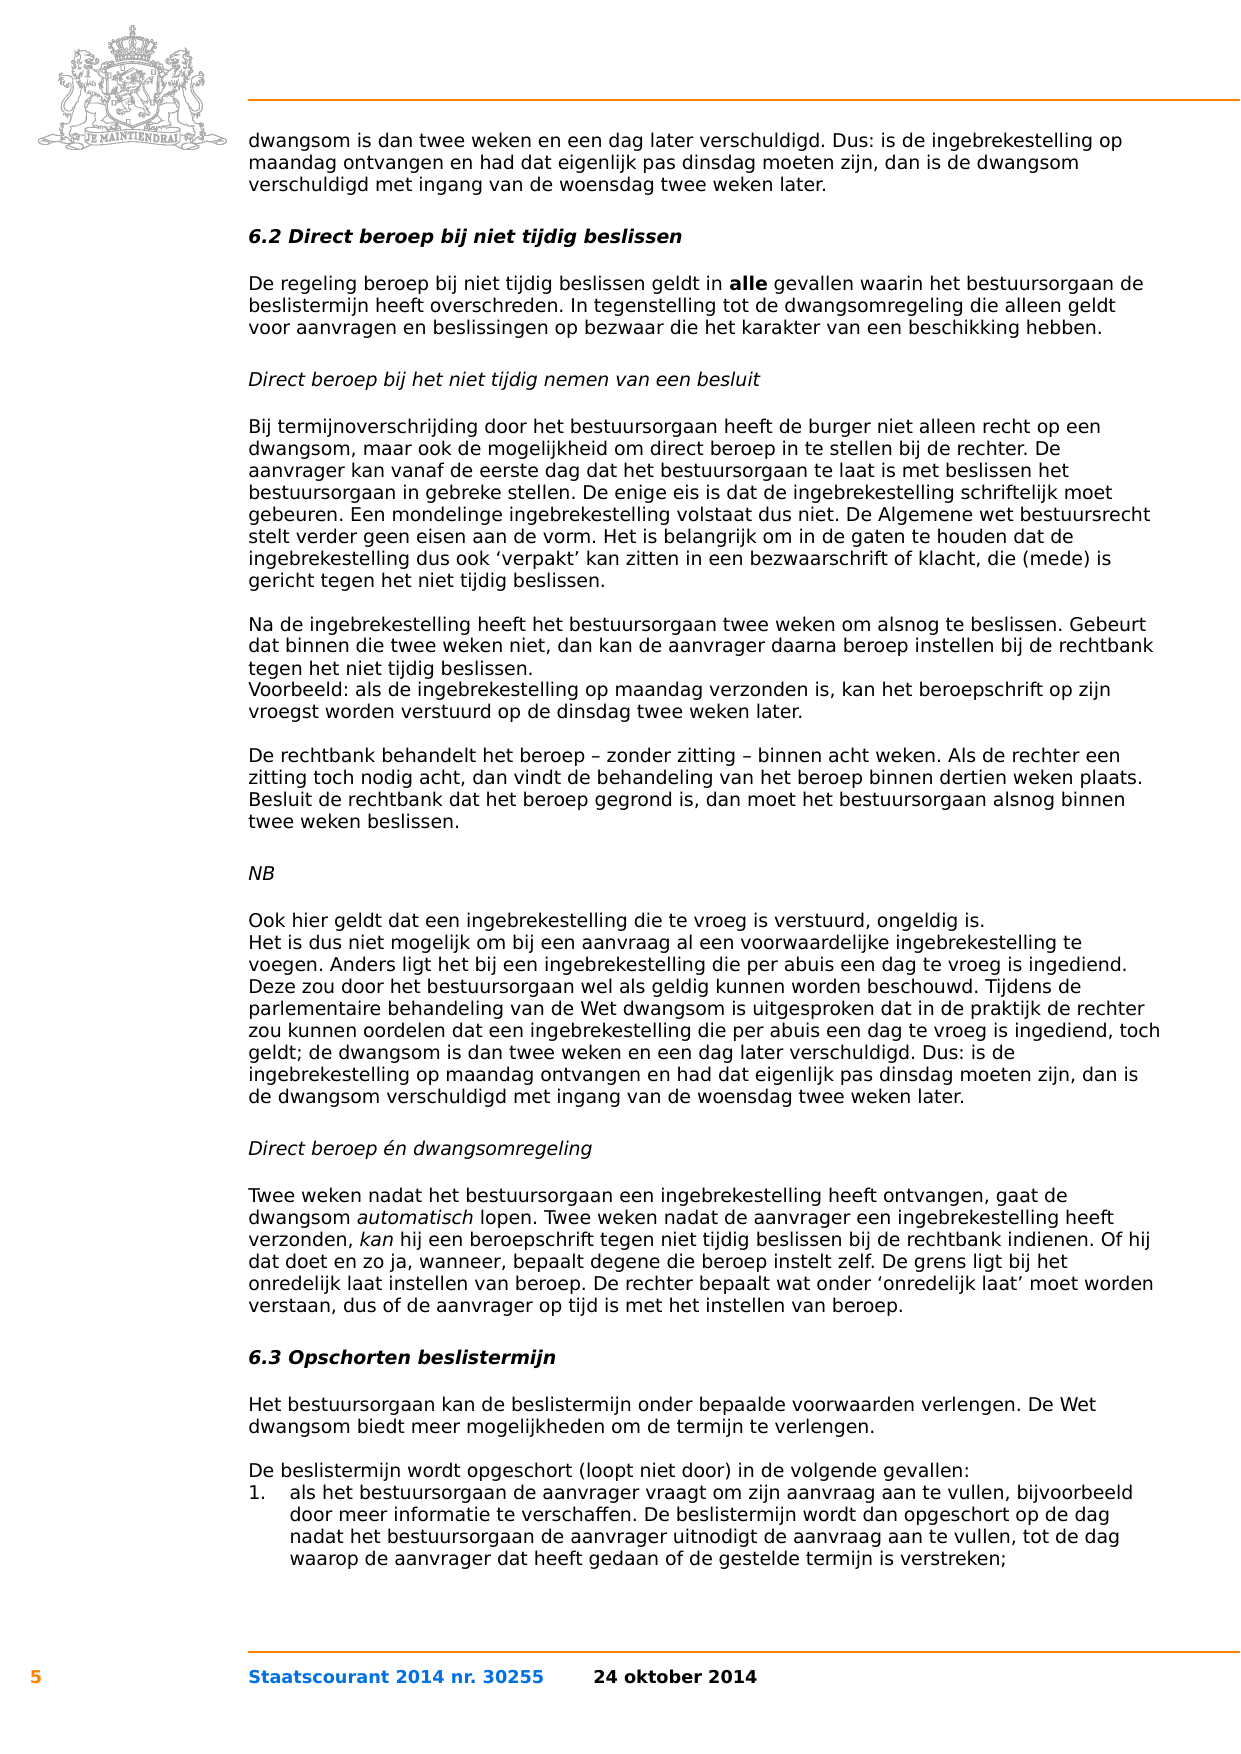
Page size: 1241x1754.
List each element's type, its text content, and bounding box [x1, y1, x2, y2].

text 1. als het bestuursorgaan de aanvrager vraagt om zijn aanvraag aan te vullen, bijvoorbeeld door meer informatie te verschaffen. De beslistermijn wordt dan opgeschort op de dag nadat het bestuursorgaan de aanvrager uitnodigt de aanvraag aan te vullen, tot de dag waarop de aanvrager dat heeft gedaan of de gestelde termijn is verstreken; [248, 1482, 1163, 1569]
text Na de ingebrekestelling heeft het bestuursorgaan twee weken om alsnog te beslissen. Gebeurt dat binnen die twee weken niet, dan kan de aanvrager daarna beroep instellen bij de rechtbank tegen het niet tijdig beslissen. [248, 613, 1163, 679]
text dwangsom is dan twee weken en een dag later verschuldigd. Dus: is de ingebrekestelling op maandag ontvangen en had dat eigenlijk pas dinsdag moeten zijn, dan is de dwangsom verschuldigd met ingang van de woensdag twee weken later. [248, 130, 1163, 196]
text Het bestuursorgaan kan de beslistermijn onder bepaalde voorwaarden verlengen. De Wet dwangsom biedt meer mogelijkheden om de termijn te verlengen. [248, 1394, 1163, 1438]
subtitle 6.3 Opschorten beslistermijn [248, 1347, 1163, 1369]
text De rechtbank behandelt het beroep – zonder zitting – binnen acht weken. Als de rechter een zitting toch nodig acht, dan vindt de behandeling van het beroep binnen dertien weken plaats. Besluit de rechtbank dat het beroep gegrond is, dan moet het bestuursorgaan alsnog binnen twee weken beslissen. [248, 745, 1163, 833]
picture [38, 25, 227, 150]
text De regeling beroep bij niet tijdig beslissen geldt in alle gevallen waarin het bestuursorgaan de beslistermijn heeft overschreden. In tegenstelling tot de dwangsomregeling die alleen geldt voor aanvragen en beslissingen op bezwaar die het karakter van een beschikking hebben. [248, 273, 1163, 339]
text Bij termijnoverschrijding door het bestuursorgaan heeft de burger niet alleen recht op een dwangsom, maar ook de mogelijkheid om direct beroep in te stellen bij de rechter. De aanvrager kan vanaf de eerste dag dat het bestuursorgaan te laat is met beslissen het bestuursorgaan in gebreke stellen. De enige eis is dat de ingebrekestelling schriftelijk moet gebeuren. Een mondelinge ingebrekestelling volstaat dus niet. De Algemene wet bestuursrecht stelt verder geen eisen aan de vorm. Het is belangrijk om in de gaten te houden dat de ingebrekestelling dus ook ‘verpakt’ kan zitten in een bezwaarschrift of klacht, die (mede) is gericht tegen het niet tijdig beslissen. [248, 416, 1163, 592]
subtitle NB [248, 863, 1163, 885]
text Ook hier geldt dat een ingebrekestelling die te vroeg is verstuurd, ongeldig is. [248, 910, 1163, 932]
subtitle Direct beroep én dwangsomregeling [248, 1138, 1163, 1160]
text Twee weken nadat het bestuursorgaan een ingebrekestelling heeft ontvangen, gaat de dwangsom automatisch lopen. Twee weken nadat de aanvrager een ingebrekestelling heeft verzonden, kan hij een beroepschrift tegen niet tijdig beslissen bij de rechtbank indienen. Of hij dat doet en zo ja, wanneer, bepaalt degene die beroep instelt zelf. De grens ligt bij het onredelijk laat instellen van beroep. De rechter bepaalt wat onder ‘onredelijk laat’ moet worden verstaan, dus of de aanvrager op tijd is met het instellen van beroep. [248, 1185, 1163, 1317]
text De beslistermijn wordt opgeschort (loopt niet door) in de volgende gevallen: [248, 1459, 1163, 1482]
text Voorbeeld: als de ingebrekestelling op maandag verzonden is, kan het beroepschrift op zijn vroegst worden verstuurd op de dinsdag twee weken later. [248, 679, 1163, 723]
subtitle 6.2 Direct beroep bij niet tijdig beslissen [248, 226, 1163, 248]
subtitle Direct beroep bij het niet tijdig nemen van een besluit [248, 369, 1163, 391]
text Het is dus niet mogelijk om bij een aanvraag al een voorwaardelijke ingebrekestelling te voegen. Anders ligt het bij een ingebrekestelling die per abuis een dag te vroeg is ingediend. Deze zou door het bestuursorgaan wel als geldig kunnen worden beschouwd. Tijdens de parlementaire behandeling van de Wet dwangsom is uitgesproken dat in de praktijk de rechter zou kunnen oordelen dat een ingebrekestelling die per abuis een dag te vroeg is ingediend, toch geldt; de dwangsom is dan twee weken en een dag later verschuldigd. Dus: is de ingebrekestelling op maandag ontvangen en had dat eigenlijk pas dinsdag moeten zijn, dan is de dwangsom verschuldigd met ingang van de woensdag twee weken later. [248, 932, 1163, 1108]
